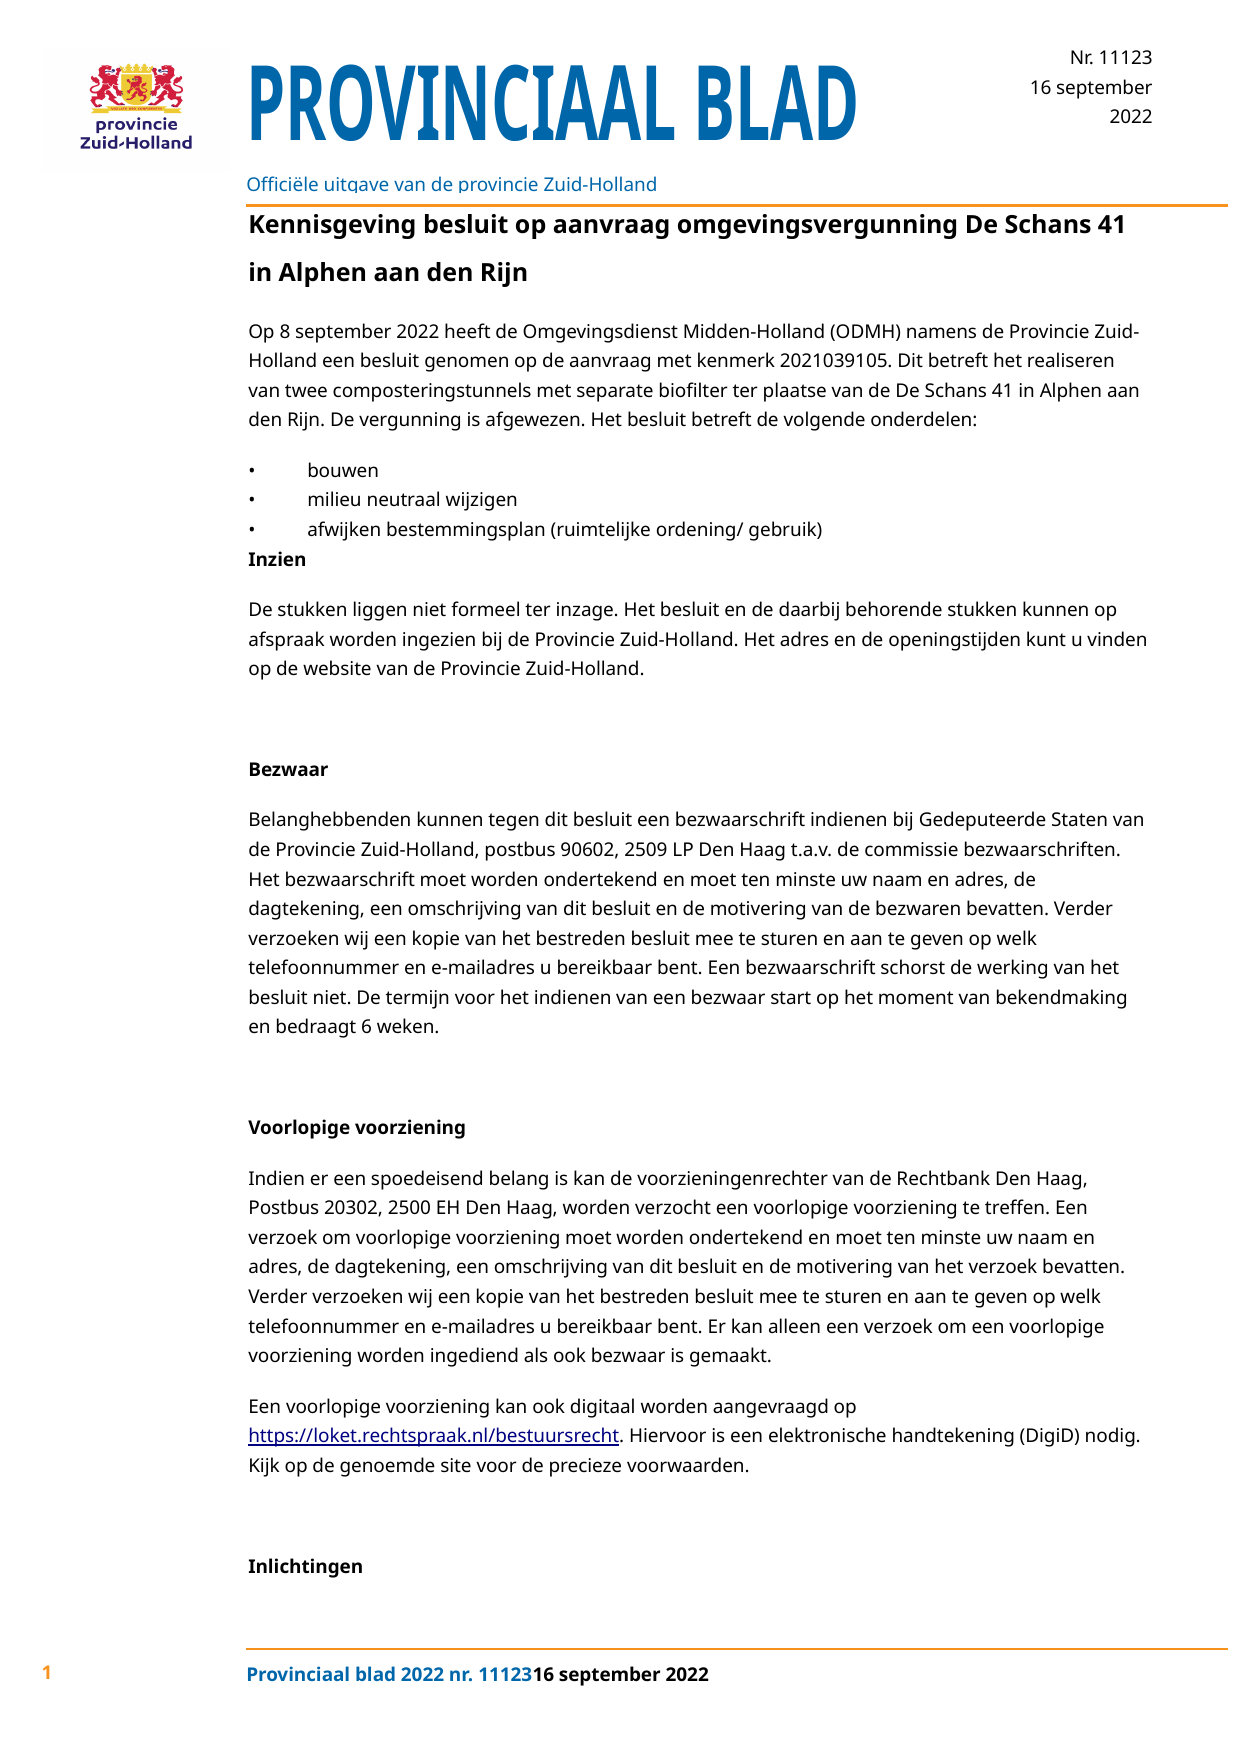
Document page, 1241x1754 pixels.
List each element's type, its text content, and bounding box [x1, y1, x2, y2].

text Bezwaar [248, 756, 1152, 782]
text De stukken liggen niet formeel ter inzage. Het besluit en de daarbij behorende stukken kunnen op afspraak worden ingezien bij de Provincie Zuid-Holland. Het adres en de openingstijden kunt u vinden op de website van de Provincie Zuid-Holland. [248, 596, 1152, 681]
text Inzien [248, 546, 1152, 572]
text Een voorlopige voorziening kan ook digitaal worden aangevraagd op https://loket.rechtspraak.nl/bestuursrecht. Hiervoor is een elektronische handtekening (DigiD) nodig. Kijk op de genoemde site voor de precieze voorwaarden. [248, 1393, 1152, 1478]
text Inlichtingen [248, 1553, 1152, 1579]
list milieu neutraal wijzigen [248, 487, 1152, 512]
text Voorlopige voorziening [248, 1114, 1152, 1140]
text Op 8 september 2022 heeft de Omgevingsdienst Midden-Holland (ODMH) namens de Provincie Zuid-Holland een besluit genomen op de aanvraag met kenmerk 2021039105. Dit betreft het realiseren van twee composteringstunnels met separate biofilter ter plaatse van de De Schans 41 in Alphen aan den Rijn. De vergunning is afgewezen. Het besluit betreft de volgende onderdelen: [248, 318, 1152, 432]
text Belanghebbenden kunnen tegen dit besluit een bezwaarschrift indienen bij Gedeputeerde Staten van de Provincie Zuid-Holland, postbus 90602, 2509 LP Den Haag t.a.v. de commissie bezwaarschriften. Het bezwaarschrift moet worden ondertekend en moet ten minste uw naam en adres, de dagtekening, een omschrijving van dit besluit en de motivering van de bezwaren bevatten. Verder verzoeken wij een kopie van het bestreden besluit mee te sturen en aan te geven op welk telefoonnummer en e-mailadres u bereikbaar bent. Een bezwaarschrift schorst de werking van het besluit niet. De termijn voor het indienen van een bezwaar start op het moment van bekendmaking en bedraagt 6 weken. [248, 807, 1152, 1039]
list afwijken bestemmingsplan (ruimtelijke ordening/ gebruik) [248, 516, 1152, 542]
list bouwen [248, 457, 1152, 483]
text Kennisgeving besluit op aanvraag omgevingsvergunning De Schans 41 in Alphen aan den Rijn [248, 207, 1152, 288]
picture [41, 47, 231, 172]
text Indien er een spoedeisend belang is kan de voorzieningenrechter van de Rechtbank Den Haag, Postbus 20302, 2500 EH Den Haag, worden verzocht een voorlopige voorziening te treffen. Een verzoek om voorlopige voorziening moet worden ondertekend en moet ten minste uw naam en adres, de dagtekening, een omschrijving van dit besluit en de motivering van het verzoek bevatten. Verder verzoeken wij een kopie van het bestreden besluit mee te sturen en aan te geven op welk telefoonnummer en e-mailadres u bereikbaar bent. Er kan alleen een verzoek om een voorlopige voorziening worden ingediend als ook bezwaar is gemaakt. [248, 1165, 1152, 1368]
